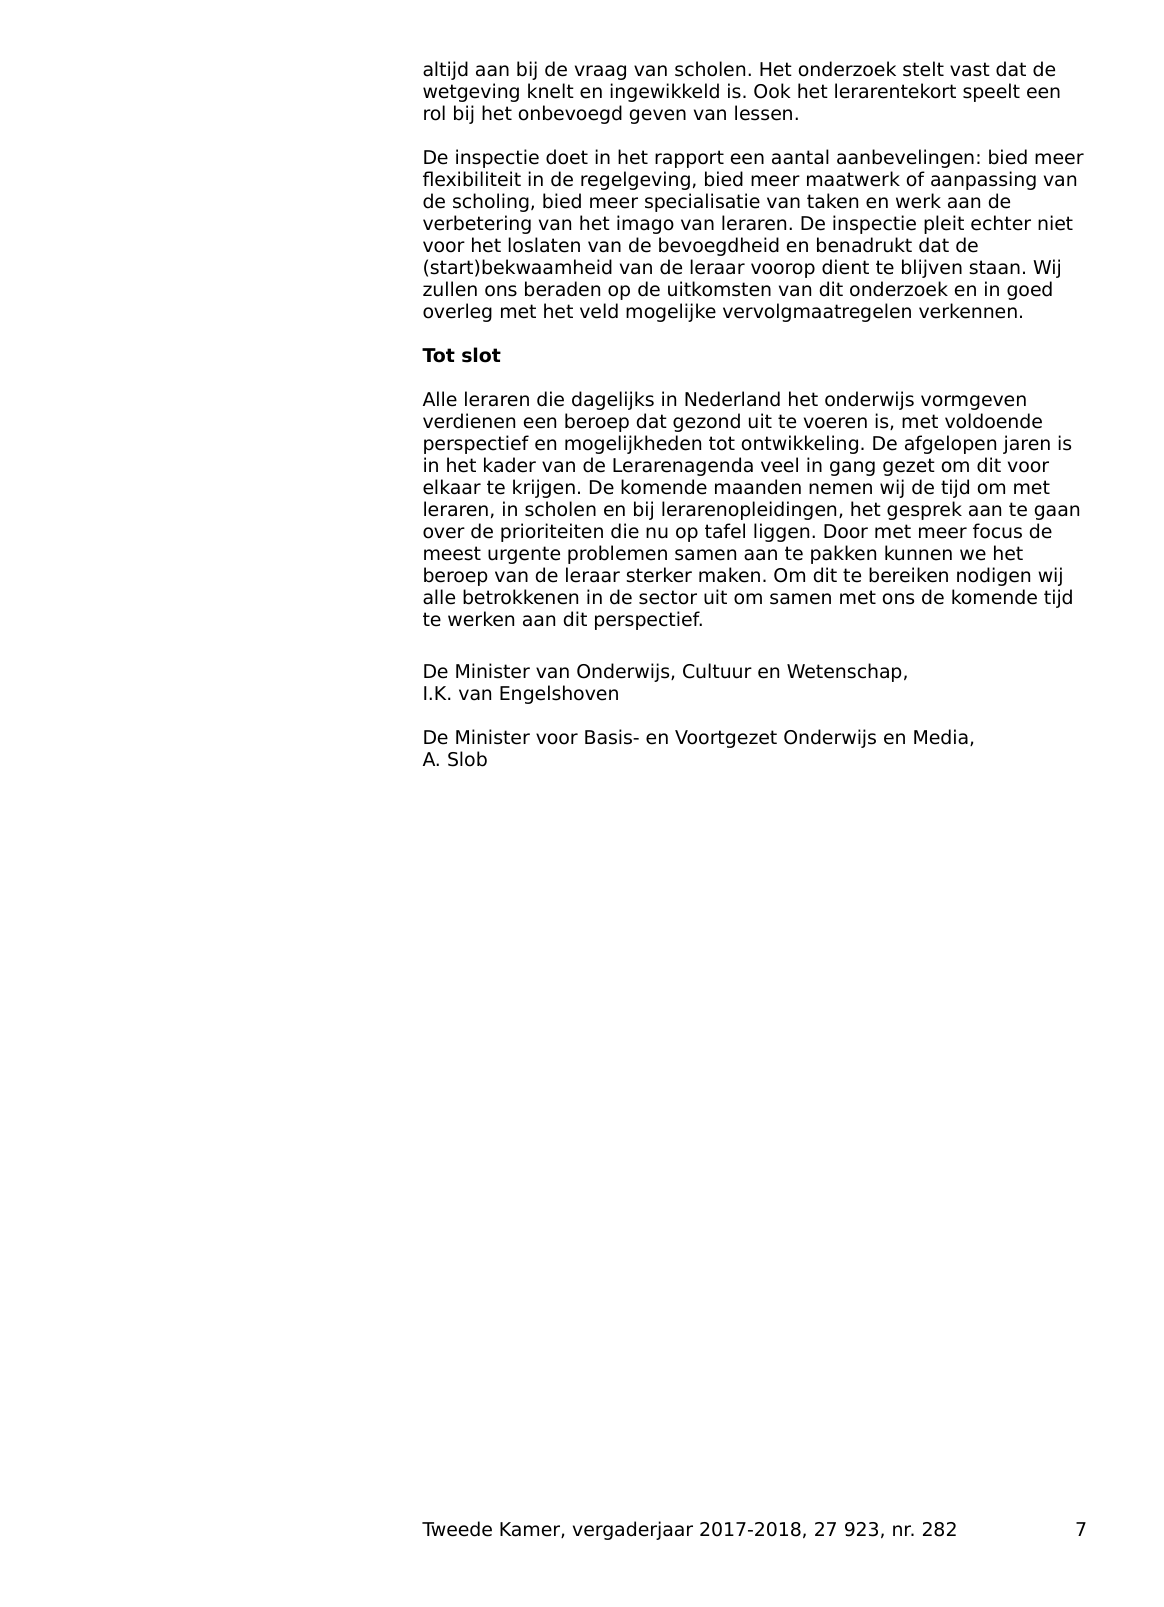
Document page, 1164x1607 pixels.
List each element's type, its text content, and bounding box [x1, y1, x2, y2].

text De Minister van Onderwijs, Cultuur en Wetenschap, I.K. van Engelshoven [422, 661, 1087, 705]
text De inspectie doet in het rapport een aantal aanbevelingen: bied meer flexibiliteit in de regelgeving, bied meer maatwerk of aanpassing van de scholing, bied meer specialisatie van taken en werk aan de verbetering van het imago van leraren. De inspectie pleit echter niet voor het loslaten van de bevoegdheid en benadrukt dat de (start)bekwaamheid van de leraar voorop dient te blijven staan. Wij zullen ons beraden op de uitkomsten van dit onderzoek en in goed overleg met het veld mogelijke vervolgmaatregelen verkennen. [422, 147, 1087, 323]
subtitle Tot slot [422, 345, 1087, 367]
text De Minister voor Basis- en Voortgezet Onderwijs en Media, A. Slob [422, 727, 1087, 771]
text Alle leraren die dagelijks in Nederland het onderwijs vormgeven verdienen een beroep dat gezond uit te voeren is, met voldoende perspectief en mogelijkheden tot ontwikkeling. De afgelopen jaren is in het kader van de Lerarenagenda veel in gang gezet om dit voor elkaar te krijgen. De komende maanden nemen wij de tijd om met leraren, in scholen en bij lerarenopleidingen, het gesprek aan te gaan over de prioriteiten die nu op tafel liggen. Door met meer focus de meest urgente problemen samen aan te pakken kunnen we het beroep van de leraar sterker maken. Om dit te bereiken nodigen wij alle betrokkenen in de sector uit om samen met ons de komende tijd te werken aan dit perspectief. [422, 389, 1087, 631]
text altijd aan bij de vraag van scholen. Het onderzoek stelt vast dat de wetgeving knelt en ingewikkeld is. Ook het lerarentekort speelt een rol bij het onbevoegd geven van lessen. [422, 59, 1087, 125]
